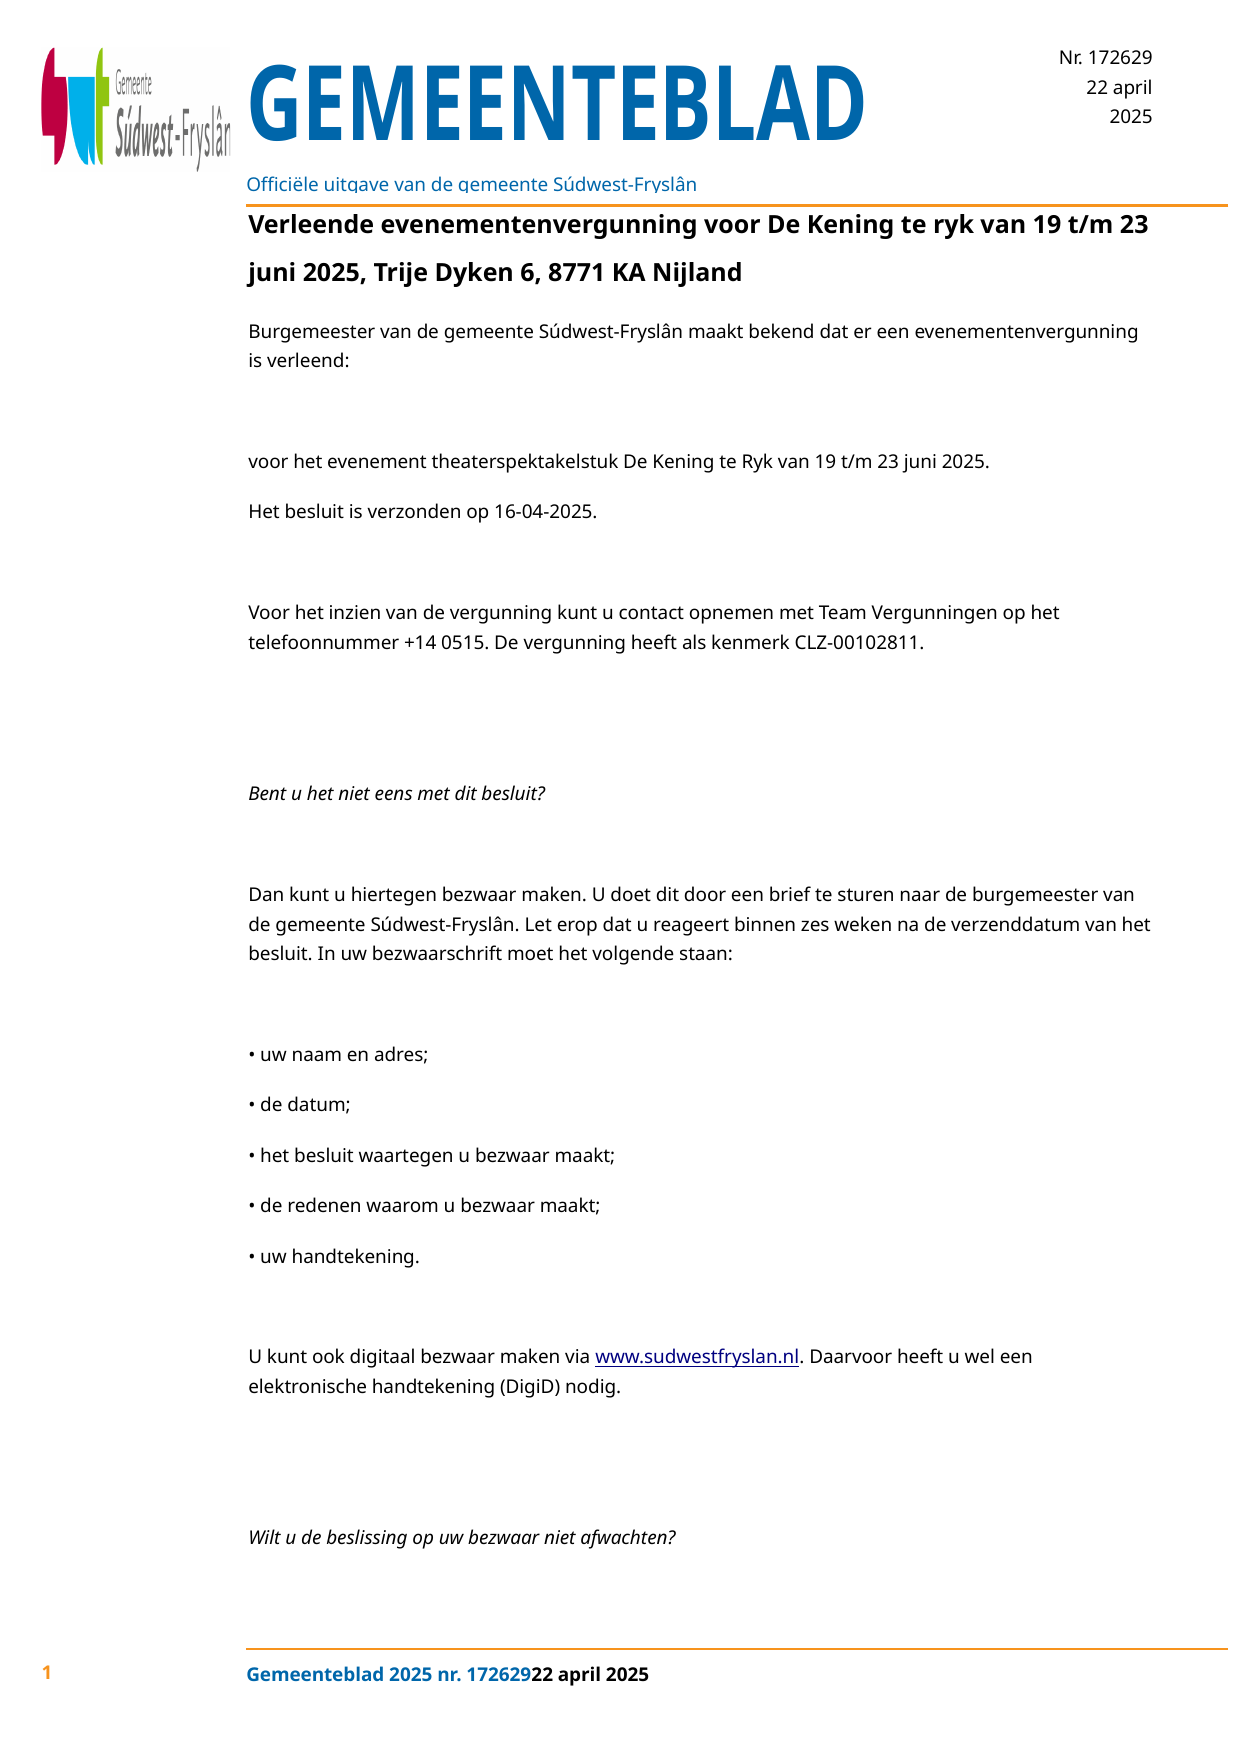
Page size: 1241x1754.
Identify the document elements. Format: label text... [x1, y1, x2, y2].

text • de datum; [248, 1092, 1152, 1117]
text U kunt ook digitaal bezwaar maken via www.sudwestfryslan.nl. Daarvoor heeft u wel een elektronische handtekening (DigiD) nodig. [248, 1344, 1152, 1399]
text Burgemeester van de gemeente Súdwest-Fryslân maakt bekend dat er een evenementenvergunning is verleend: [248, 318, 1152, 373]
text • uw naam en adres; [248, 1041, 1152, 1067]
text Het besluit is verzonden op 16-04-2025. [248, 499, 1152, 524]
text • het besluit waartegen u bezwaar maakt; [248, 1142, 1152, 1168]
text Voor het inzien van de vergunning kunt u contact opnemen met Team Vergunningen op het telefoonnummer +14 0515. De vergunning heeft als kenmerk CLZ-00102811. [248, 599, 1152, 655]
picture [41, 47, 231, 172]
text Wilt u de beslissing op uw bezwaar niet afwachten? [248, 1524, 1152, 1550]
text • de redenen waarom u bezwaar maakt; [248, 1192, 1152, 1218]
text Dan kunt u hiertegen bezwaar maken. U doet dit door een brief te sturen naar de burgemeester van de gemeente Súdwest-Fryslân. Let erop dat u reageert binnen zes weken na de verzenddatum van het besluit. In uw bezwaarschrift moet het volgende staan: [248, 881, 1152, 966]
text voor het evenement theaterspektakelstuk De Kening te Ryk van 19 t/m 23 juni 2025. [248, 448, 1152, 474]
text Bent u het niet eens met dit besluit? [248, 780, 1152, 806]
text • uw handtekening. [248, 1243, 1152, 1269]
text Verleende evenementenvergunning voor De Kening te ryk van 19 t/m 23 juni 2025, Trije Dyken 6, 8771 KA Nijland [248, 207, 1152, 288]
